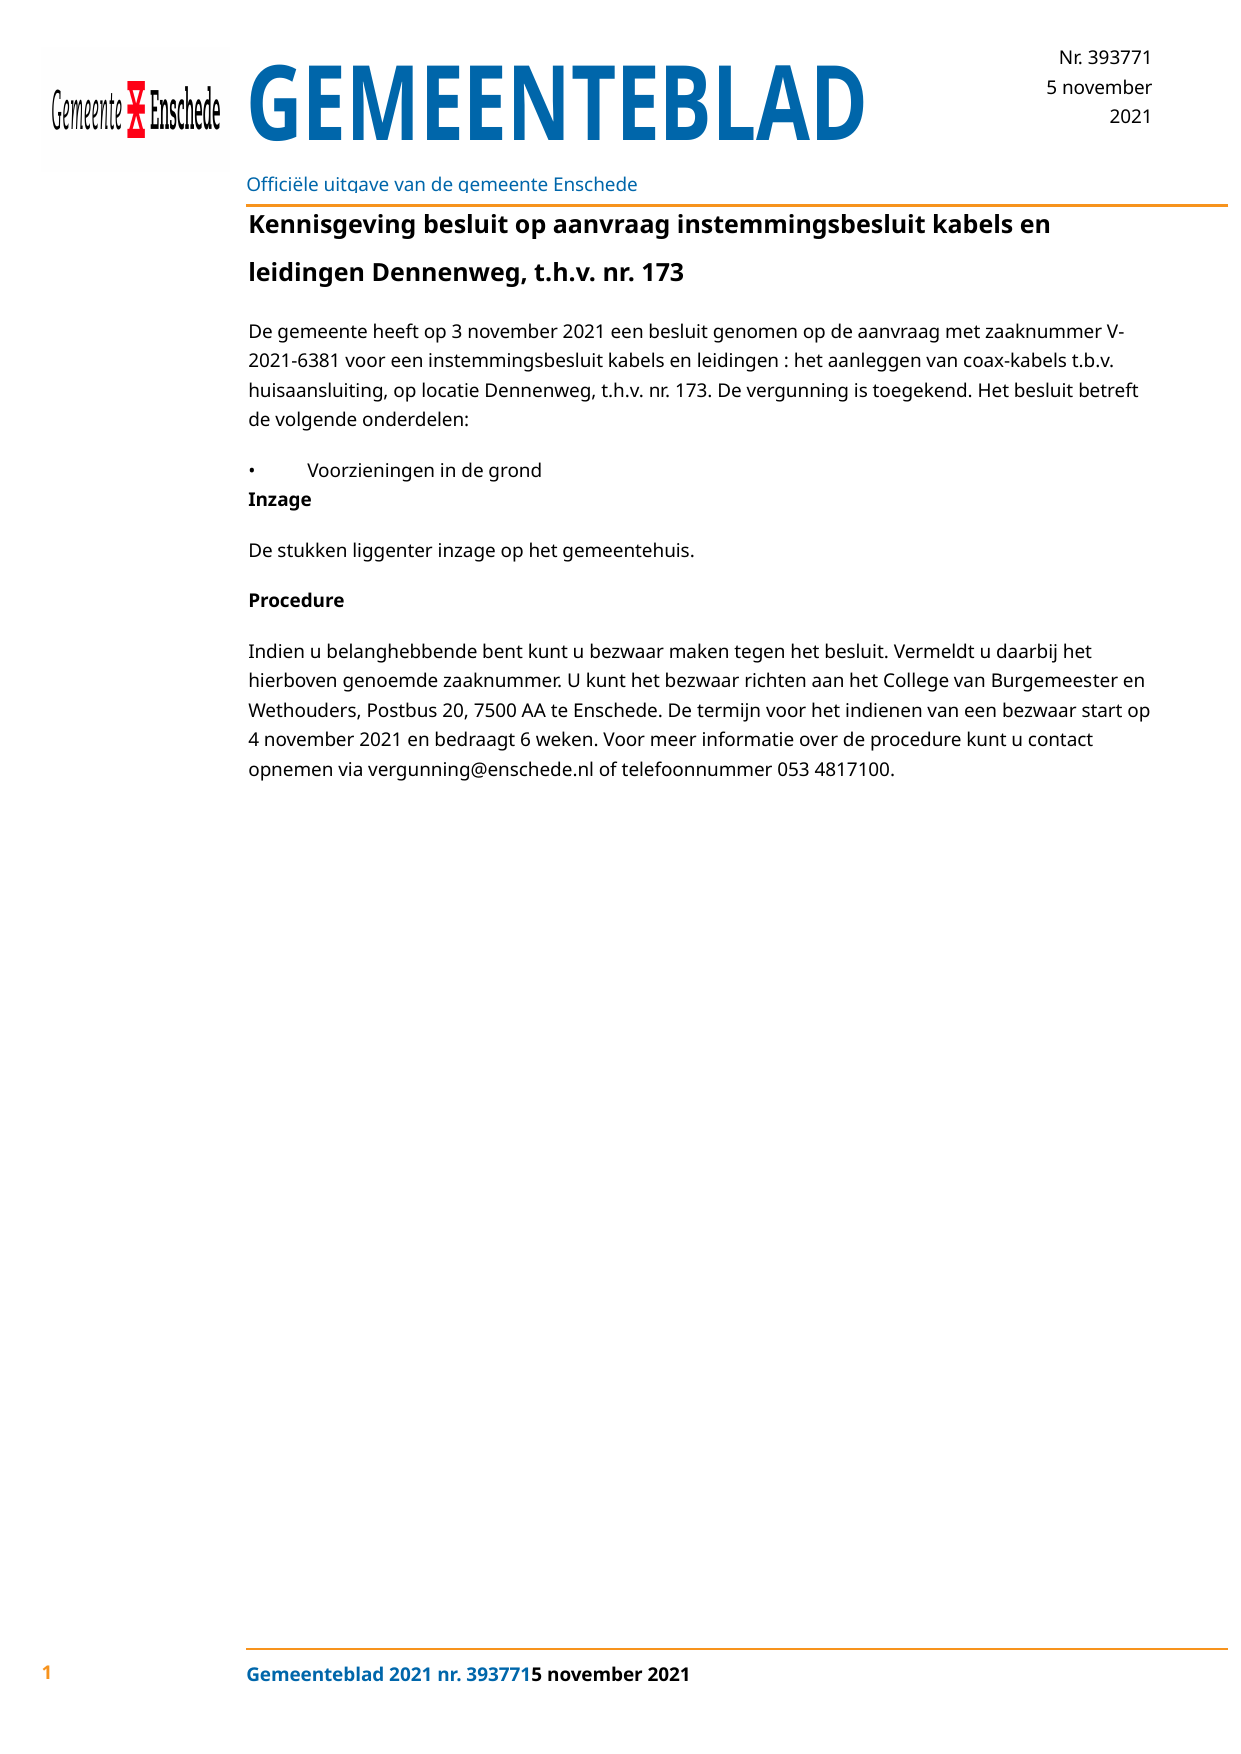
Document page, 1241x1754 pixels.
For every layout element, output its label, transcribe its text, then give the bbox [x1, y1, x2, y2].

text Indien u belanghebbende bent kunt u bezwaar maken tegen het besluit. Vermeldt u daarbij het hierboven genoemde zaaknummer. U kunt het bezwaar richten aan het College van Burgemees­ter en Wethouders, Postbus 20, 7500 AA te Enschede. De termijn voor het indienen van een bezwaar start op 4 november 2021 en bedraagt 6 weken. Voor meer informatie over de procedure kunt u contact opnemen via vergunning@enschede.nl of telefoonnummer 053 4817100. [248, 638, 1152, 782]
text Procedure [248, 587, 1152, 613]
text De gemeente heeft op 3 november 2021 een besluit genomen op de aanvraag met zaaknummer V-2021-6381 voor een instemmingsbesluit kabels en leidingen : het aanleggen van coax-kabels t.b.v. huisaansluiting, op locatie Dennenweg, t.h.v. nr. 173. De vergunning is toegekend. Het besluit betreft de volgende onderdelen: [248, 318, 1152, 432]
picture [41, 47, 231, 172]
text Inzage [248, 487, 1152, 512]
text De stukken liggenter inzage op het gemeentehuis. [248, 537, 1152, 563]
list Voorzieningen in de grond [248, 457, 1152, 483]
text Kennisgeving besluit op aanvraag instemmingsbesluit kabels en leidingen Dennenweg, t.h.v. nr. 173 [248, 207, 1152, 288]
